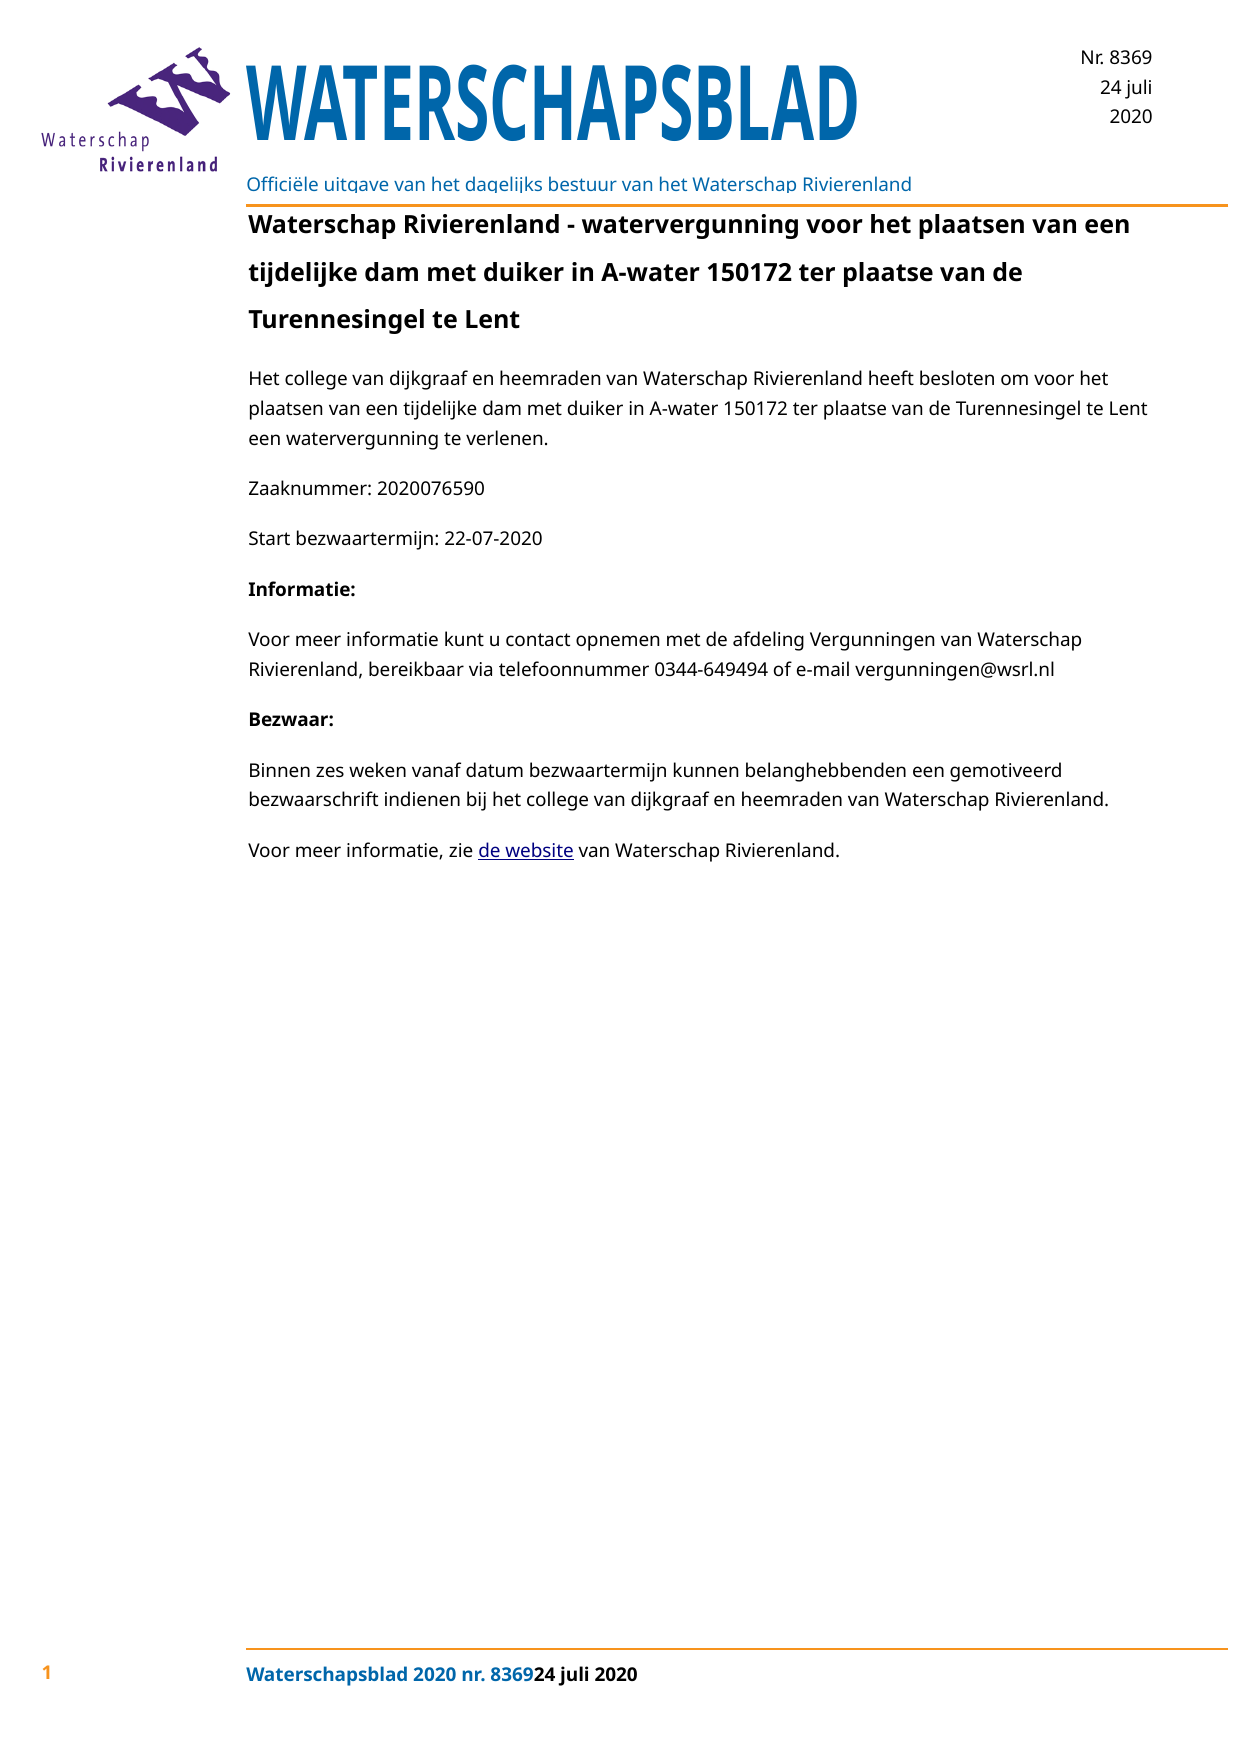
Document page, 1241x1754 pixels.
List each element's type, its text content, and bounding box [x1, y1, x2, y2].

picture [41, 47, 231, 172]
text Informatie: [248, 576, 1152, 602]
text Zaaknummer: 2020076590 [248, 475, 1152, 501]
text Bezwaar: [248, 706, 1152, 732]
text Het college van dijkgraaf en heemraden van Waterschap Rivierenland heeft besloten om voor het plaatsen van een tijdelijke dam met duiker in A-water 150172 ter plaatse van de Turennesingel te Lent een watervergunning te verlenen. [248, 366, 1152, 450]
text Waterschap Rivierenland - watervergunning voor het plaatsen van een tijdelijke dam met duiker in A-water 150172 ter plaatse van de Turennesingel te Lent [248, 207, 1152, 336]
text Start bezwaartermijn: 22-07-2020 [248, 526, 1152, 551]
text Voor meer informatie kunt u contact opnemen met de afdeling Vergunningen van Waterschap Rivierenland, bereikbaar via telefoonnummer 0344-649494 of e-mail vergunningen@wsrl.nl [248, 626, 1152, 682]
text Binnen zes weken vanaf datum bezwaartermijn kunnen belanghebbenden een gemotiveerd bezwaarschrift indienen bij het college van dijkgraaf en heemraden van Waterschap Rivierenland. [248, 757, 1152, 812]
text Voor meer informatie, zie de website van Waterschap Rivierenland. [248, 837, 1152, 862]
